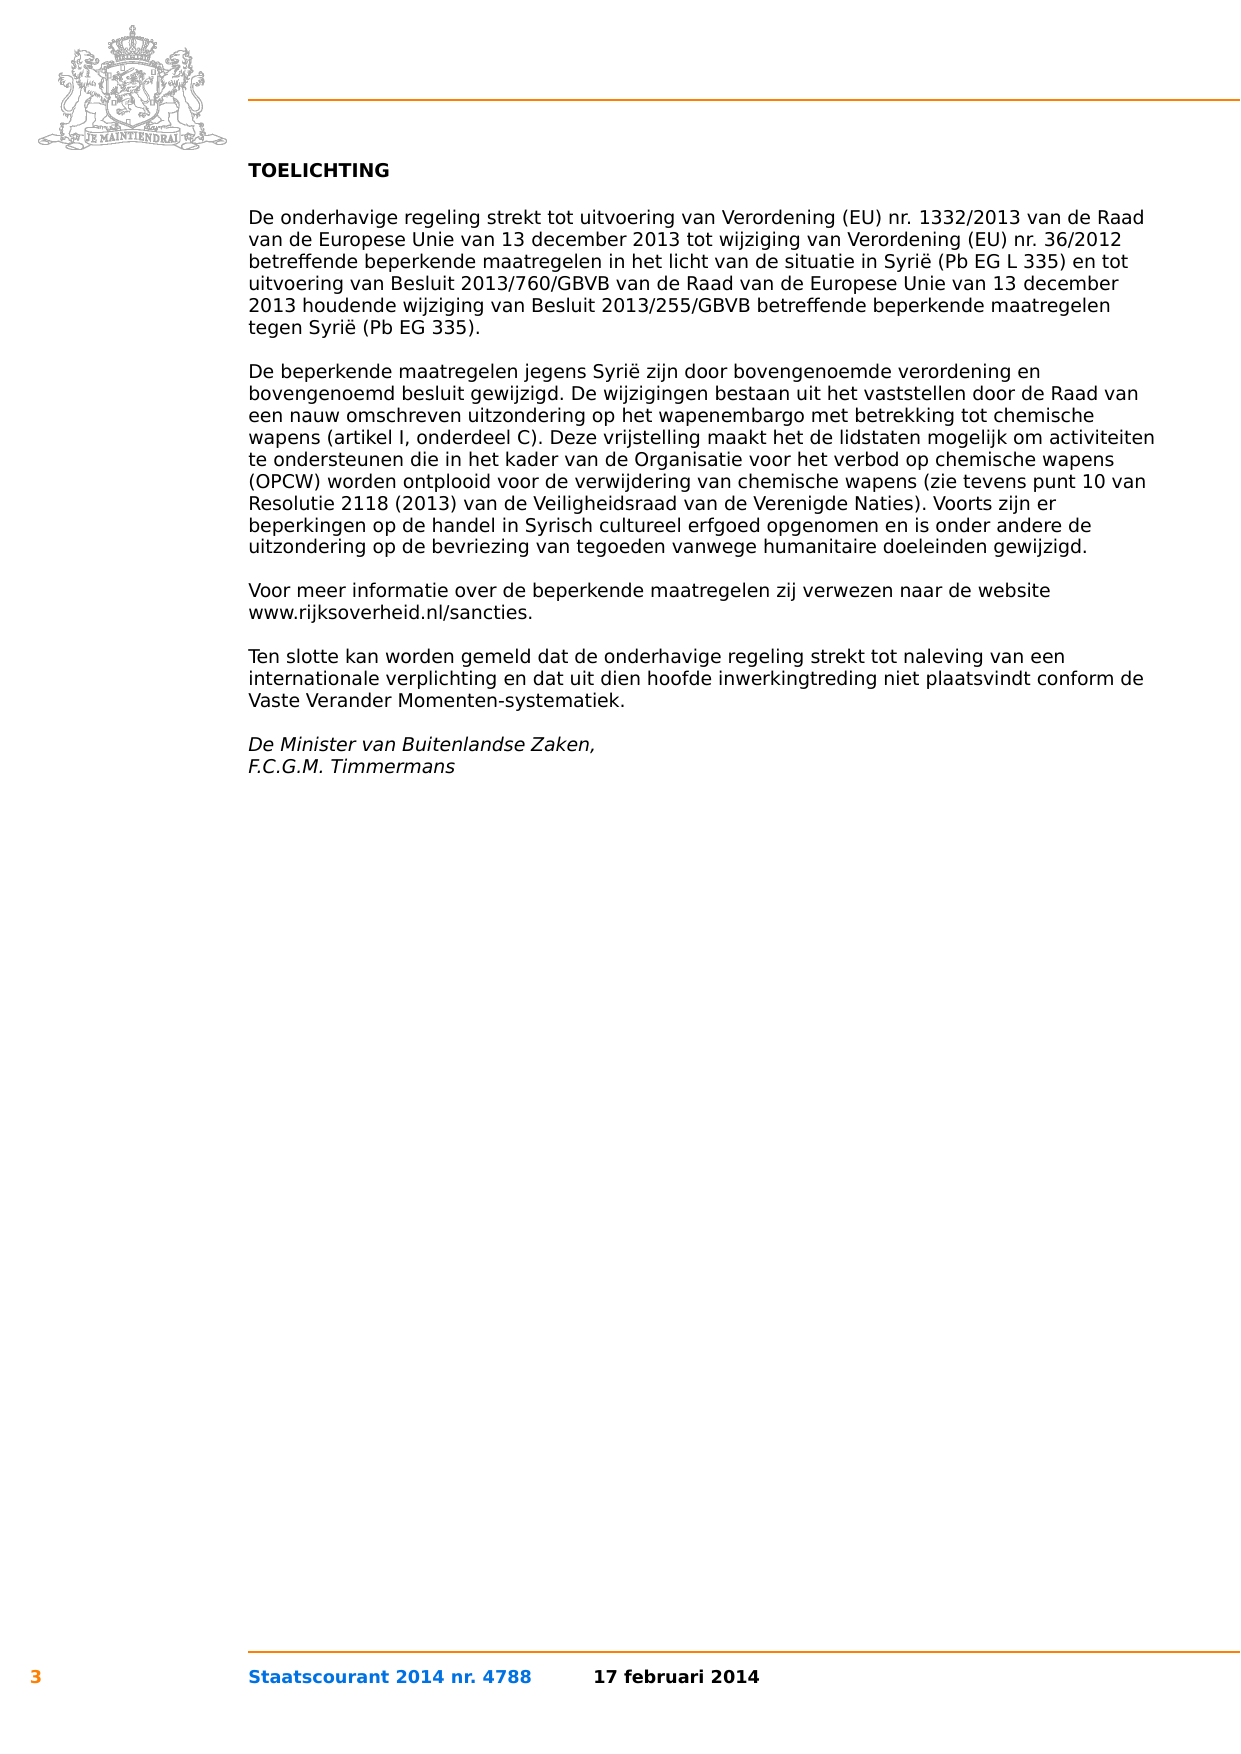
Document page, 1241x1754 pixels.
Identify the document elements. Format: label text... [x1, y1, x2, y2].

text Voor meer informatie over de beperkende maatregelen zij verwezen naar de website [248, 580, 1163, 602]
text De onderhavige regeling strekt tot uitvoering van Verordening (EU) nr. 1332/2013 van de Raad van de Europese Unie van 13 december 2013 tot wijziging van Verordening (EU) nr. 36/2012 betreffende beperkende maatregelen in het licht van de situatie in Syrië (Pb EG L 335) en tot uitvoering van Besluit 2013/760/GBVB van de Raad van de Europese Unie van 13 december 2013 houdende wijziging van Besluit 2013/255/GBVB betreffende beperkende maatregelen tegen Syrië (Pb EG 335). [248, 207, 1163, 339]
text Ten slotte kan worden gemeld dat de onderhavige regeling strekt tot naleving van een internationale verplichting en dat uit dien hoofde inwerkingtreding niet plaatsvindt conform de Vaste Verander Momenten-systematiek. [248, 646, 1163, 712]
text De beperkende maatregelen jegens Syrië zijn door bovengenoemde verordening en bovengenoemd besluit gewijzigd. De wijzigingen bestaan uit het vaststellen door de Raad van een nauw omschreven uitzondering op het wapenembargo met betrekking tot chemische wapens (artikel I, onderdeel C). Deze vrijstelling maakt het de lidstaten mogelijk om activiteiten te ondersteunen die in het kader van de Organisatie voor het verbod op chemische wapens (OPCW) worden ontplooid voor de verwijdering van chemische wapens (zie tevens punt 10 van Resolutie 2118 (2013) van de Veiligheidsraad van de Verenigde Naties). Voorts zijn er beperkingen op de handel in Syrisch cultureel erfgoed opgenomen en is onder andere de uitzondering op de bevriezing van tegoeden vanwege humanitaire doeleinden gewijzigd. [248, 361, 1163, 558]
picture [38, 25, 227, 150]
subtitle TOELICHTING [248, 160, 1163, 182]
text De Minister van Buitenlandse Zaken, F.C.G.M. Timmermans [248, 734, 1163, 778]
text www.rijksoverheid.nl/sancties. [248, 602, 1163, 624]
